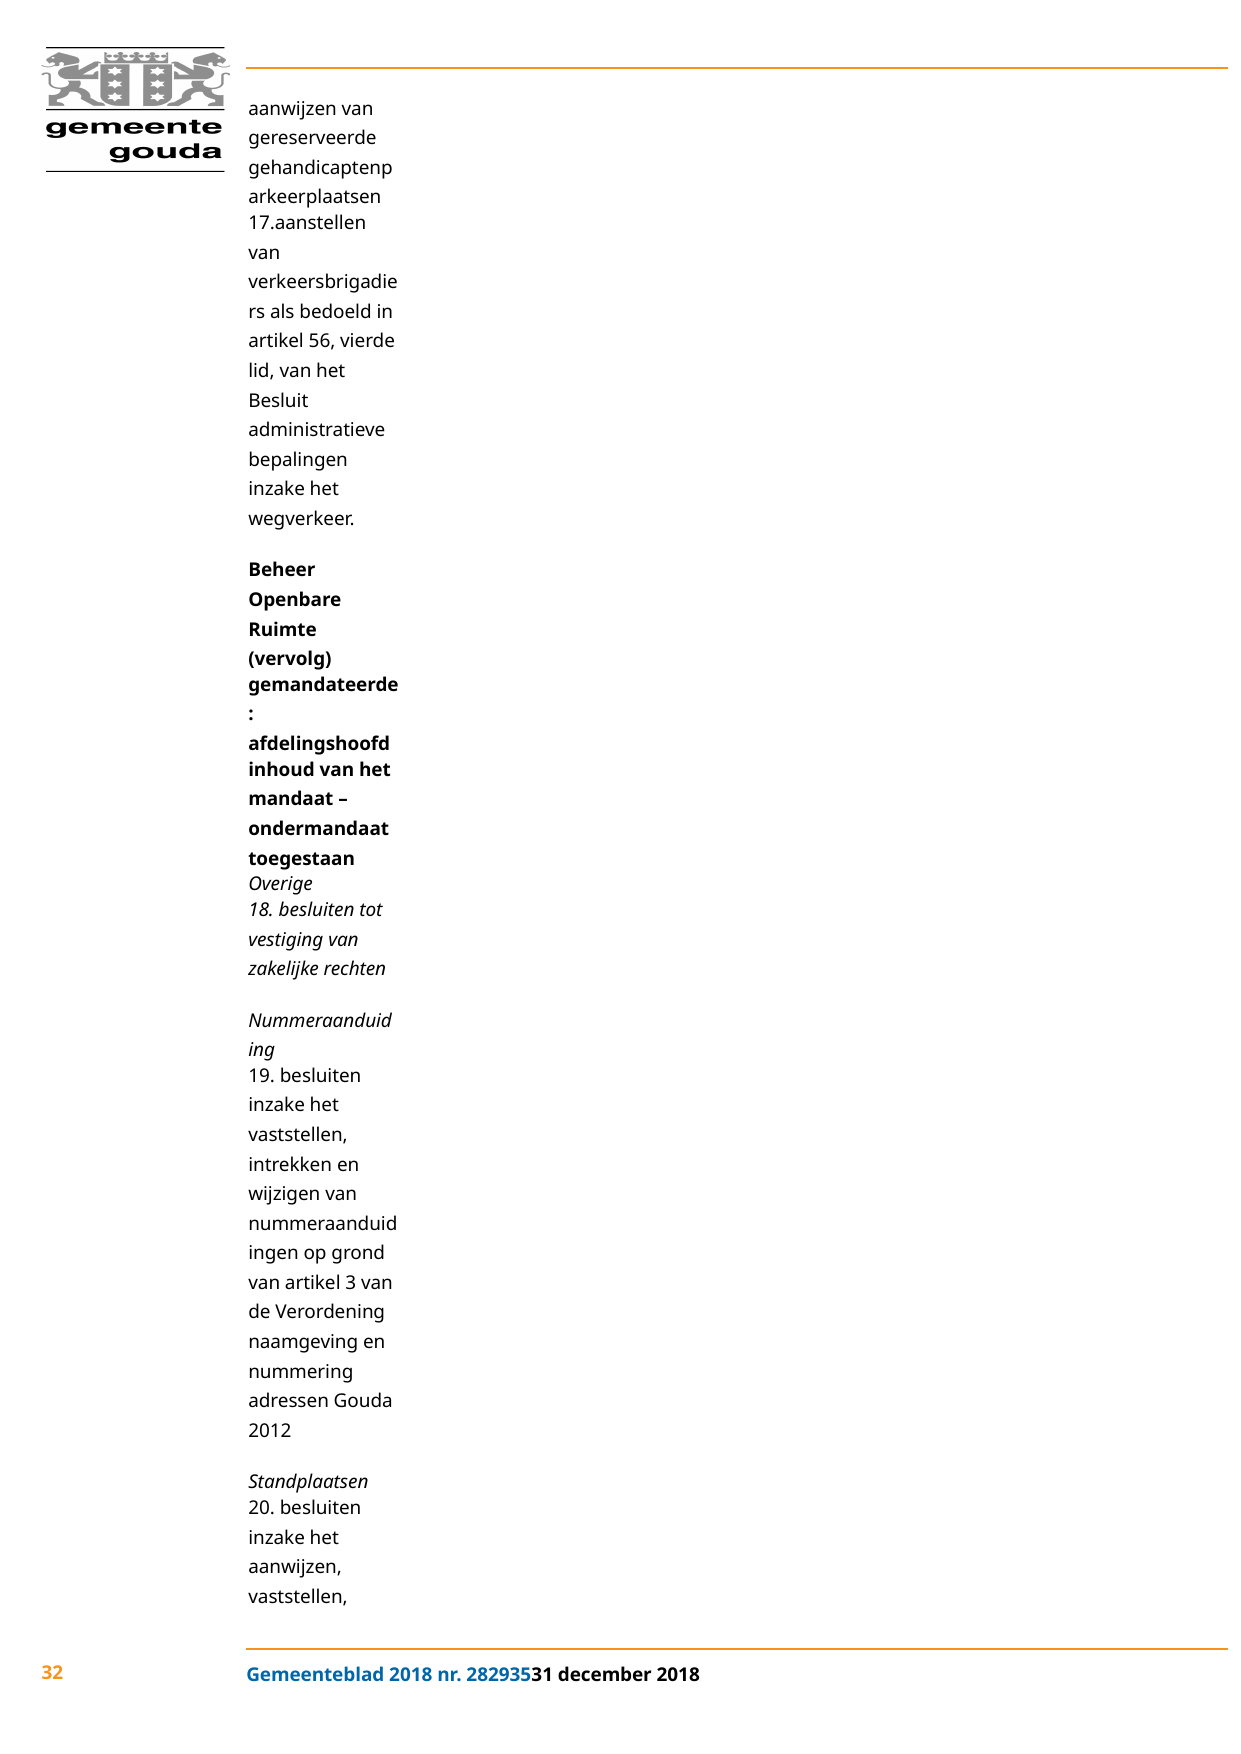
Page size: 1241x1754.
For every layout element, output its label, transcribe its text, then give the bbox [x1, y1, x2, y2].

table_cell 18. besluiten tot vestiging van zakelijke rechten [248, 896, 398, 981]
table_cell inhoud van het mandaat – ondermandaat toegestaan [248, 756, 398, 870]
table_cell Nummeraanduiding [248, 1007, 398, 1062]
table_cell Standplaatsen [248, 1469, 398, 1494]
table_cell aanwijzen van gereserveerde gehandicaptenparkeerplaatsen [248, 95, 398, 209]
table_cell 20. besluiten inzake het aanwijzen, vaststellen, [248, 1494, 398, 1609]
table_cell [248, 531, 398, 557]
table_cell [248, 981, 398, 1007]
table_cell gemandateerde: afdelingshoofd [248, 671, 398, 756]
table_cell Beheer Openbare Ruimte (vervolg) [248, 557, 398, 671]
table_cell 19. besluiten inzake het vaststellen, intrekken en wijzigen van nummeraanduidingen op grond van artikel 3 van de Verordening naamgeving en nummering adressen Gouda 2012 [248, 1062, 398, 1443]
table_cell Overige [248, 870, 398, 896]
picture [41, 47, 231, 172]
table_cell [248, 1443, 398, 1468]
table_cell 17.aanstellen van verkeersbrigadiers als bedoeld in artikel 56, vierde lid, van het Besluit administratieve bepalingen inzake het wegverkeer. [248, 209, 398, 531]
